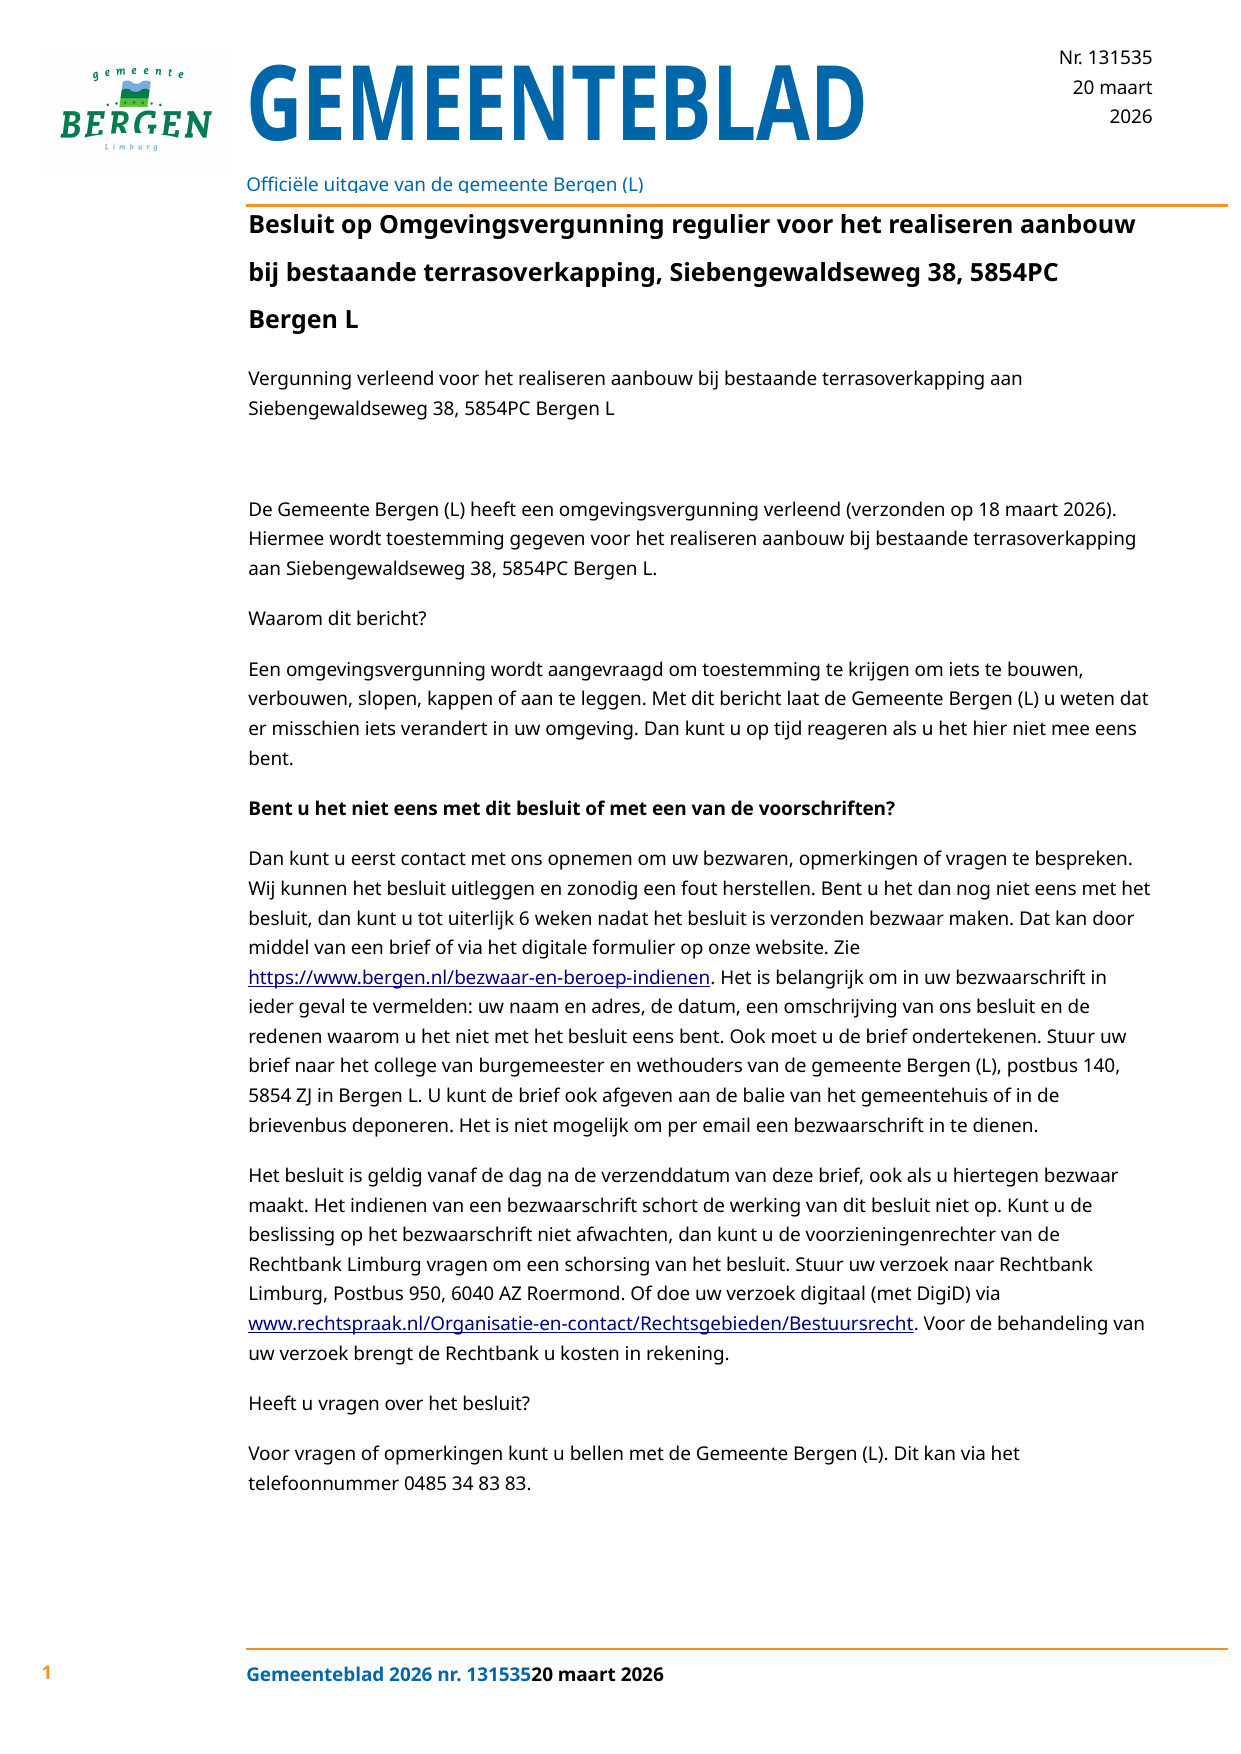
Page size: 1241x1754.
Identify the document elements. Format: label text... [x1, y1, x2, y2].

text Bent u het niet eens met dit besluit of met een van de voorschriften? [248, 795, 1152, 821]
text Dan kunt u eerst contact met ons opnemen om uw bezwaren, opmerkingen of vragen te bespreken. Wij kunnen het besluit uitleggen en zonodig een fout herstellen. Bent u het dan nog niet eens met het besluit, dan kunt u tot uiterlijk 6 weken nadat het besluit is verzonden bezwaar maken. Dat kan door middel van een brief of via het digitale formulier op onze website. Zie https://www.bergen.nl/bezwaar-en-beroep-indienen. Het is belangrijk om in uw bezwaarschrift in ieder geval te vermelden: uw naam en adres, de datum, een omschrijving van ons besluit en de redenen waarom u het niet met het besluit eens bent. Ook moet u de brief ondertekenen. Stuur uw brief naar het college van burgemeester en wethouders van de gemeente Bergen (L), postbus 140, 5854 ZJ in Bergen L. U kunt de brief ook afgeven aan de balie van het gemeentehuis of in de brievenbus deponeren. Het is niet mogelijk om per email een bezwaarschrift in te dienen. [248, 846, 1152, 1137]
text Voor vragen of opmerkingen kunt u bellen met de Gemeente Bergen (L). Dit kan via het telefoonnummer 0485 34 83 83. [248, 1441, 1152, 1496]
text Het besluit is geldig vanaf de dag na de verzenddatum van deze brief, ook als u hiertegen bezwaar maakt. Het indienen van een bezwaarschrift schort de werking van dit besluit niet op. Kunt u de beslissing op het bezwaarschrift niet afwachten, dan kunt u de voorzieningenrechter van de Rechtbank Limburg vragen om een schorsing van het besluit. Stuur uw verzoek naar Rechtbank Limburg, Postbus 950, 6040 AZ Roermond. Of doe uw verzoek digitaal (met DigiD) via www.rechtspraak.nl/Organisatie-en-contact/Rechtsgebieden/Bestuursrecht. Voor de behandeling van uw verzoek brengt de Rechtbank u kosten in rekening. [248, 1162, 1152, 1365]
picture [41, 47, 231, 172]
text De Gemeente Bergen (L) heeft een omgevingsvergunning verleend (verzonden op 18 maart 2026). Hiermee wordt toestemming gegeven voor het realiseren aanbouw bij bestaande terrasoverkapping aan Siebengewaldseweg 38, 5854PC Bergen L. [248, 496, 1152, 581]
text Vergunning verleend voor het realiseren aanbouw bij bestaande terrasoverkapping aan Siebengewaldseweg 38, 5854PC Bergen L [248, 366, 1152, 421]
text Heeft u vragen over het besluit? [248, 1390, 1152, 1416]
text Een omgevingsvergunning wordt aangevraagd om toestemming te krijgen om iets te bouwen, verbouwen, slopen, kappen of aan te leggen. Met dit bericht laat de Gemeente Bergen (L) u weten dat er misschien iets verandert in uw omgeving. Dan kunt u op tijd reageren als u het hier niet mee eens bent. [248, 656, 1152, 770]
text Besluit op Omgevingsvergunning regulier voor het realiseren aanbouw bij bestaande terrasoverkapping, Siebengewaldseweg 38, 5854PC Bergen L [248, 207, 1152, 336]
text Waarom dit bericht? [248, 606, 1152, 631]
